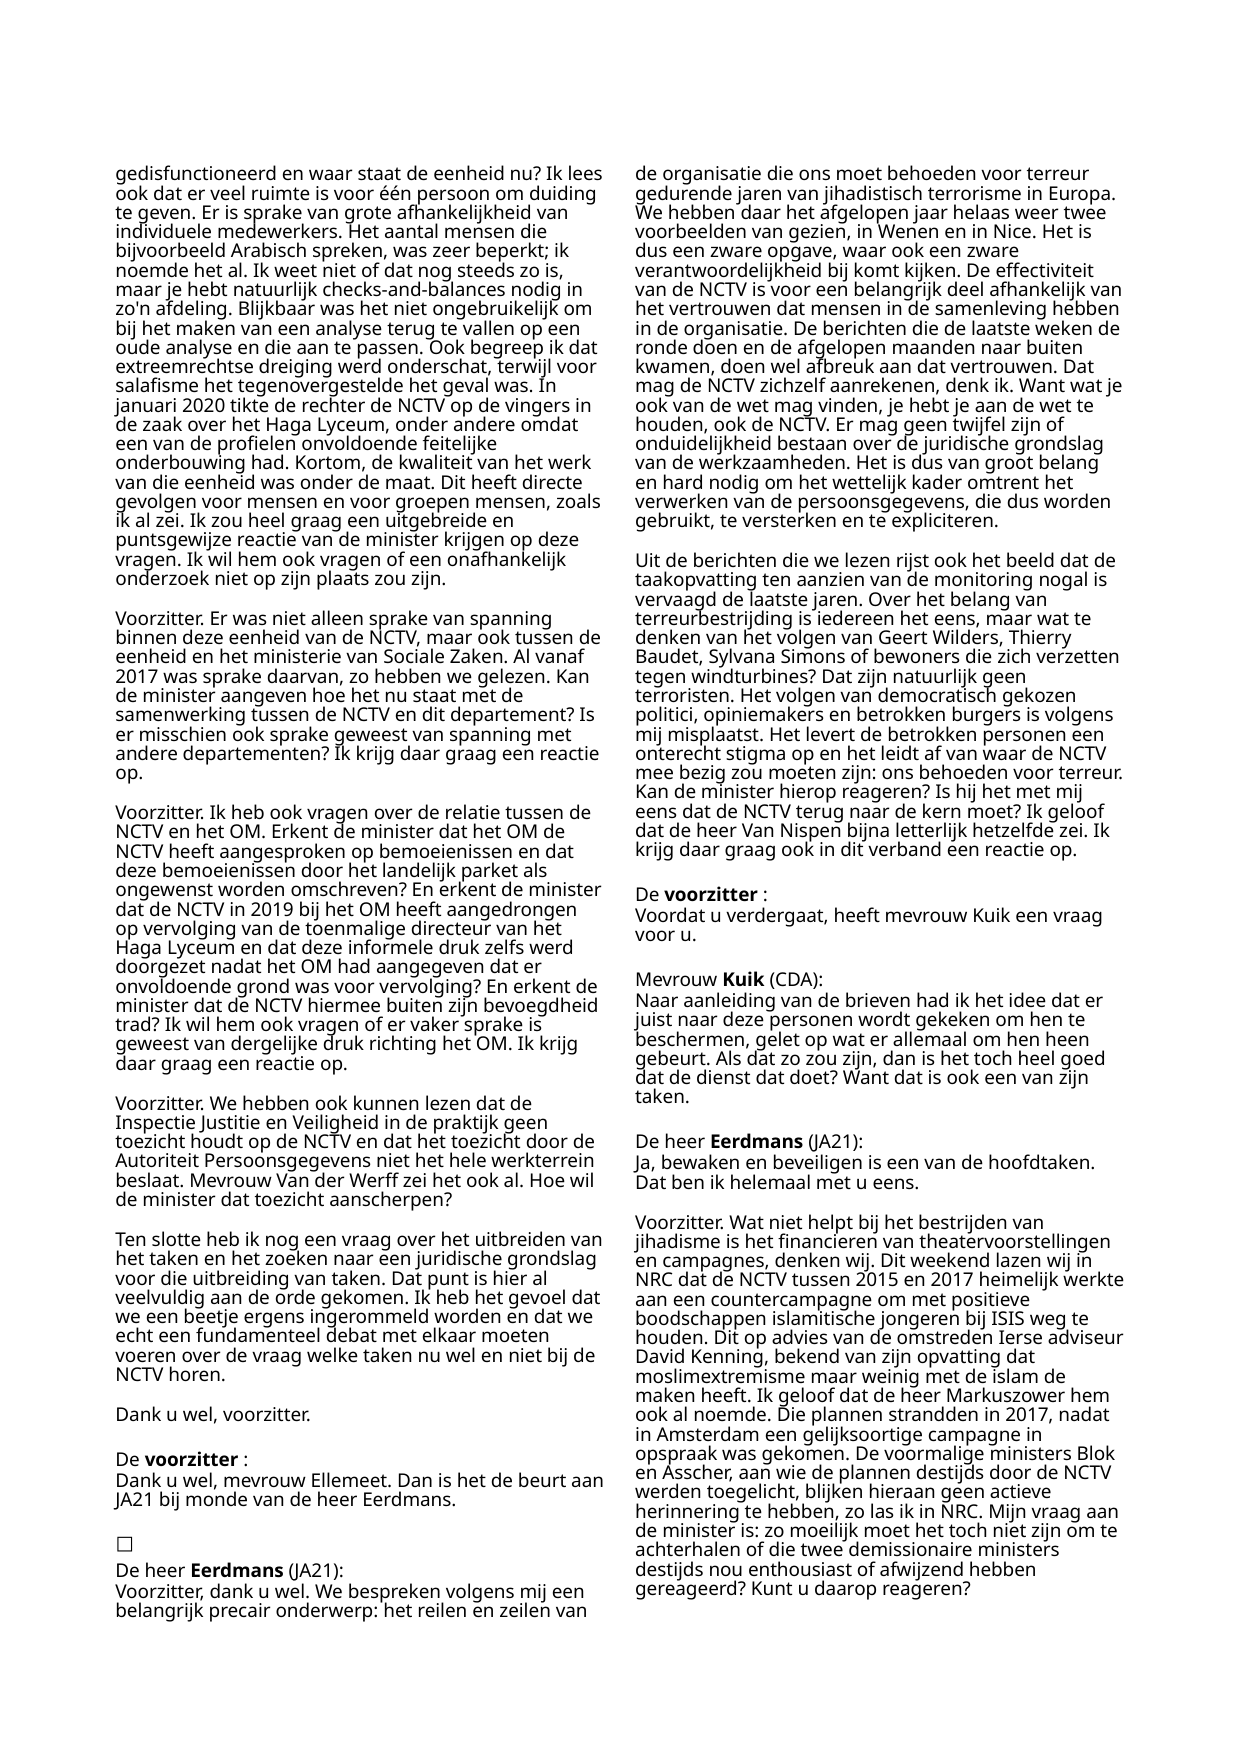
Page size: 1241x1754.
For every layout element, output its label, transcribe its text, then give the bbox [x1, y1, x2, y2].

text Dank u wel, mevrouw Ellemeet. Dan is het de beurt aan JA21 bij monde van de heer Eerdmans. [115, 1472, 605, 1510]
text Dank u wel, voorzitter. [115, 1406, 605, 1425]
text De voorzitter : [115, 1446, 605, 1472]
text Naar aanleiding van de brieven had ik het idee dat er juist naar deze personen wordt gekeken om hen te beschermen, gelet op wat er allemaal om hen heen gebeurt. Als dat zo zou zijn, dan is het toch heel goed dat de dienst dat doet? Want dat is ook een van zijn taken. [635, 992, 1125, 1108]
text De heer Eerdmans (JA21): [115, 1557, 605, 1583]
text Voorzitter, dank u wel. We bespreken volgens mij een belangrijk precair onderwerp: het reilen en zeilen van [115, 1583, 605, 1621]
text Uit de berichten die we lezen rijst ook het beeld dat de taakopvatting ten aanzien van de monitoring nogal is vervaagd de laatste jaren. Over het belang van terreurbestrijding is iedereen het eens, maar wat te denken van het volgen van Geert Wilders, Thierry Baudet, Sylvana Simons of bewoners die zich verzetten tegen windturbines? Dat zijn natuurlijk geen terroristen. Het volgen van democratisch gekozen politici, opiniemakers en betrokken burgers is volgens mij misplaatst. Het levert de betrokken personen een onterecht stigma op en het leidt af van waar de NCTV mee bezig zou moeten zijn: ons behoeden voor terreur. Kan de minister hierop reageren? Is hij het met mij eens dat de NCTV terug naar de kern moet? Ik geloof dat de heer Van Nispen bijna letterlijk hetzelfde zei. Ik krijg daar graag ook in dit verband een reactie op. [635, 552, 1125, 861]
text ⬜ [115, 1531, 605, 1557]
text gedisfunctioneerd en waar staat de eenheid nu? Ik lees ook dat er veel ruimte is voor één persoon om duiding te geven. Er is sprake van grote afhankelijkheid van individuele medewerkers. Het aantal mensen die bijvoorbeeld Arabisch spreken, was zeer beperkt; ik noemde het al. Ik weet niet of dat nog steeds zo is, maar je hebt natuurlijk checks-and-balances nodig in zo'n afdeling. Blijkbaar was het niet ongebruikelijk om bij het maken van een analyse terug te vallen op een oude analyse en die aan te passen. Ook begreep ik dat extreemrechtse dreiging werd onderschat, terwijl voor salafisme het tegenovergestelde het geval was. In januari 2020 tikte de rechter de NCTV op de vingers in de zaak over het Haga Lyceum, onder andere omdat een van de profielen onvoldoende feitelijke onderbouwing had. Kortom, de kwaliteit van het werk van die eenheid was onder de maat. Dit heeft directe gevolgen voor mensen en voor groepen mensen, zoals ik al zei. Ik zou heel graag een uitgebreide en puntsgewijze reactie van de minister krijgen op deze vragen. Ik wil hem ook vragen of een onafhankelijk onderzoek niet op zijn plaats zou zijn. [115, 165, 605, 589]
text Voorzitter. We hebben ook kunnen lezen dat de Inspectie Justitie en Veiligheid in de praktijk geen toezicht houdt op de NCTV en dat het toezicht door de Autoriteit Persoonsgegevens niet het hele werkterrein beslaat. Mevrouw Van der Werff zei het ook al. Hoe wil de minister dat toezicht aanscherpen? [115, 1095, 605, 1210]
text Ja, bewaken en beveiligen is een van de hoofdtaken. Dat ben ik helemaal met u eens. [635, 1154, 1125, 1193]
text Voordat u verdergaat, heeft mevrouw Kuik een vraag voor u. [635, 907, 1125, 946]
text Voorzitter. Wat niet helpt bij het bestrijden van jihadisme is het financieren van theatervoorstellingen en campagnes, denken wij. Dit weekend lazen wij in NRC dat de NCTV tussen 2015 en 2017 heimelijk werkte aan een countercampagne om met positieve boodschappen islamitische jongeren bij ISIS weg te houden. Dit op advies van de omstreden Ierse adviseur David Kenning, bekend van zijn opvatting dat moslimextremisme maar weinig met de islam de maken heeft. Ik geloof dat de heer Markuszower hem ook al noemde. Die plannen strandden in 2017, nadat in Amsterdam een gelijksoortige campagne in opspraak was gekomen. De voormalige ministers Blok en Asscher, aan wie de plannen destijds door de NCTV werden toegelicht, blijken hieraan geen actieve herinnering te hebben, zo las ik in NRC. Mijn vraag aan de minister is: zo moeilijk moet het toch niet zijn om te achterhalen of die twee demissionaire ministers destijds nou enthousiast of afwijzend hebben gereageerd? Kunt u daarop reageren? [635, 1214, 1125, 1599]
text Mevrouw Kuik (CDA): [635, 966, 1125, 992]
text de organisatie die ons moet behoeden voor terreur gedurende jaren van jihadistisch terrorisme in Europa. We hebben daar het afgelopen jaar helaas weer twee voorbeelden van gezien, in Wenen en in Nice. Het is dus een zware opgave, waar ook een zware verantwoordelijkheid bij komt kijken. De effectiviteit van de NCTV is voor een belangrijk deel afhankelijk van het vertrouwen dat mensen in de samenleving hebben in de organisatie. De berichten die de laatste weken de ronde doen en de afgelopen maanden naar buiten kwamen, doen wel afbreuk aan dat vertrouwen. Dat mag de NCTV zichzelf aanrekenen, denk ik. Want wat je ook van de wet mag vinden, je hebt je aan de wet te houden, ook de NCTV. Er mag geen twijfel zijn of onduidelijkheid bestaan over de juridische grondslag van de werkzaamheden. Het is dus van groot belang en hard nodig om het wettelijk kader omtrent het verwerken van de persoonsgegevens, die dus worden gebruikt, te versterken en te expliciteren. [635, 165, 1125, 531]
text De heer Eerdmans (JA21): [635, 1129, 1125, 1154]
text De voorzitter : [635, 881, 1125, 907]
text Ten slotte heb ik nog een vraag over het uitbreiden van het taken en het zoeken naar een juridische grondslag voor die uitbreiding van taken. Dat punt is hier al veelvuldig aan de orde gekomen. Ik heb het gevoel dat we een beetje ergens ingerommeld worden en dat we echt een fundamenteel debat met elkaar moeten voeren over de vraag welke taken nu wel en niet bij de NCTV horen. [115, 1231, 605, 1385]
text Voorzitter. Er was niet alleen sprake van spanning binnen deze eenheid van de NCTV, maar ook tussen de eenheid en het ministerie van Sociale Zaken. Al vanaf 2017 was sprake daarvan, zo hebben we gelezen. Kan de minister aangeven hoe het nu staat met de samenwerking tussen de NCTV en dit departement? Is er misschien ook sprake geweest van spanning met andere departementen? Ik krijg daar graag een reactie op. [115, 610, 605, 783]
text Voorzitter. Ik heb ook vragen over de relatie tussen de NCTV en het OM. Erkent de minister dat het OM de NCTV heeft aangesproken op bemoeienissen en dat deze bemoeienissen door het landelijk parket als ongewenst worden omschreven? En erkent de minister dat de NCTV in 2019 bij het OM heeft aangedrongen op vervolging van de toenmalige directeur van het Haga Lyceum en dat deze informele druk zelfs werd doorgezet nadat het OM had aangegeven dat er onvoldoende grond was voor vervolging? En erkent de minister dat de NCTV hiermee buiten zijn bevoegdheid trad? Ik wil hem ook vragen of er vaker sprake is geweest van dergelijke druk richting het OM. Ik krijg daar graag een reactie op. [115, 804, 605, 1074]
